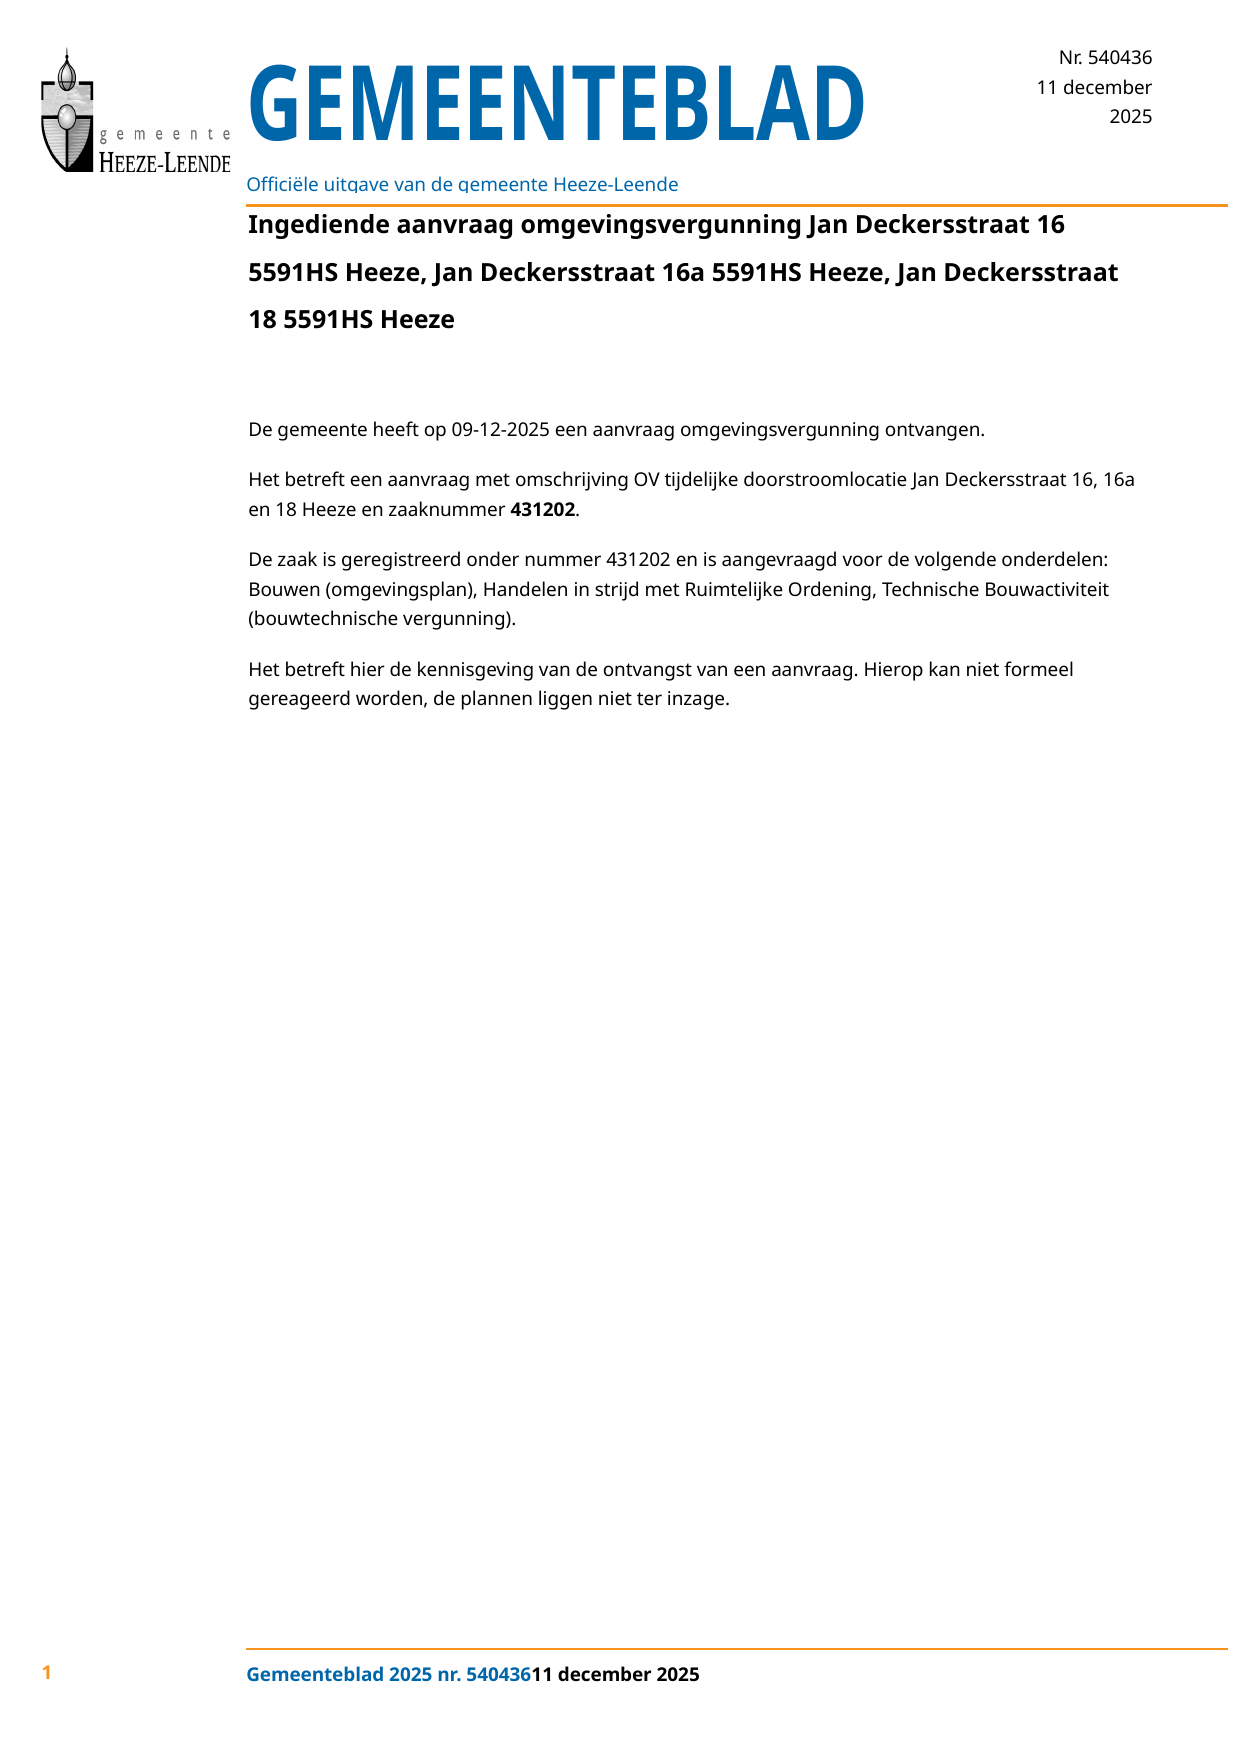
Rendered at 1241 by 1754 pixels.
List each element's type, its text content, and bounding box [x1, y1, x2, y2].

text Ingediende aanvraag omgevingsvergunning Jan Deckersstraat 16 5591HS Heeze, Jan Deckersstraat 16a 5591HS Heeze, Jan Deckersstraat 18 5591HS Heeze [248, 207, 1152, 336]
picture [41, 47, 231, 172]
text De gemeente heeft op 09-12-2025 een aanvraag omgevingsvergunning ontvangen. [248, 416, 1152, 442]
text Het betreft hier de kennisgeving van de ontvangst van een aanvraag. Hierop kan niet formeel gereageerd worden, de plannen liggen niet ter inzage. [248, 656, 1152, 711]
text Het betreft een aanvraag met omschrijving OV tijdelijke doorstroomlocatie Jan Deckersstraat 16, 16a en 18 Heeze en zaaknummer 431202. [248, 466, 1152, 522]
text De zaak is geregistreerd onder nummer 431202 en is aangevraagd voor de volgende onderdelen: Bouwen (omgevingsplan), Handelen in strijd met Ruimtelijke Ordening, Technische Bouwactiviteit (bouwtechnische vergunning). [248, 546, 1152, 631]
